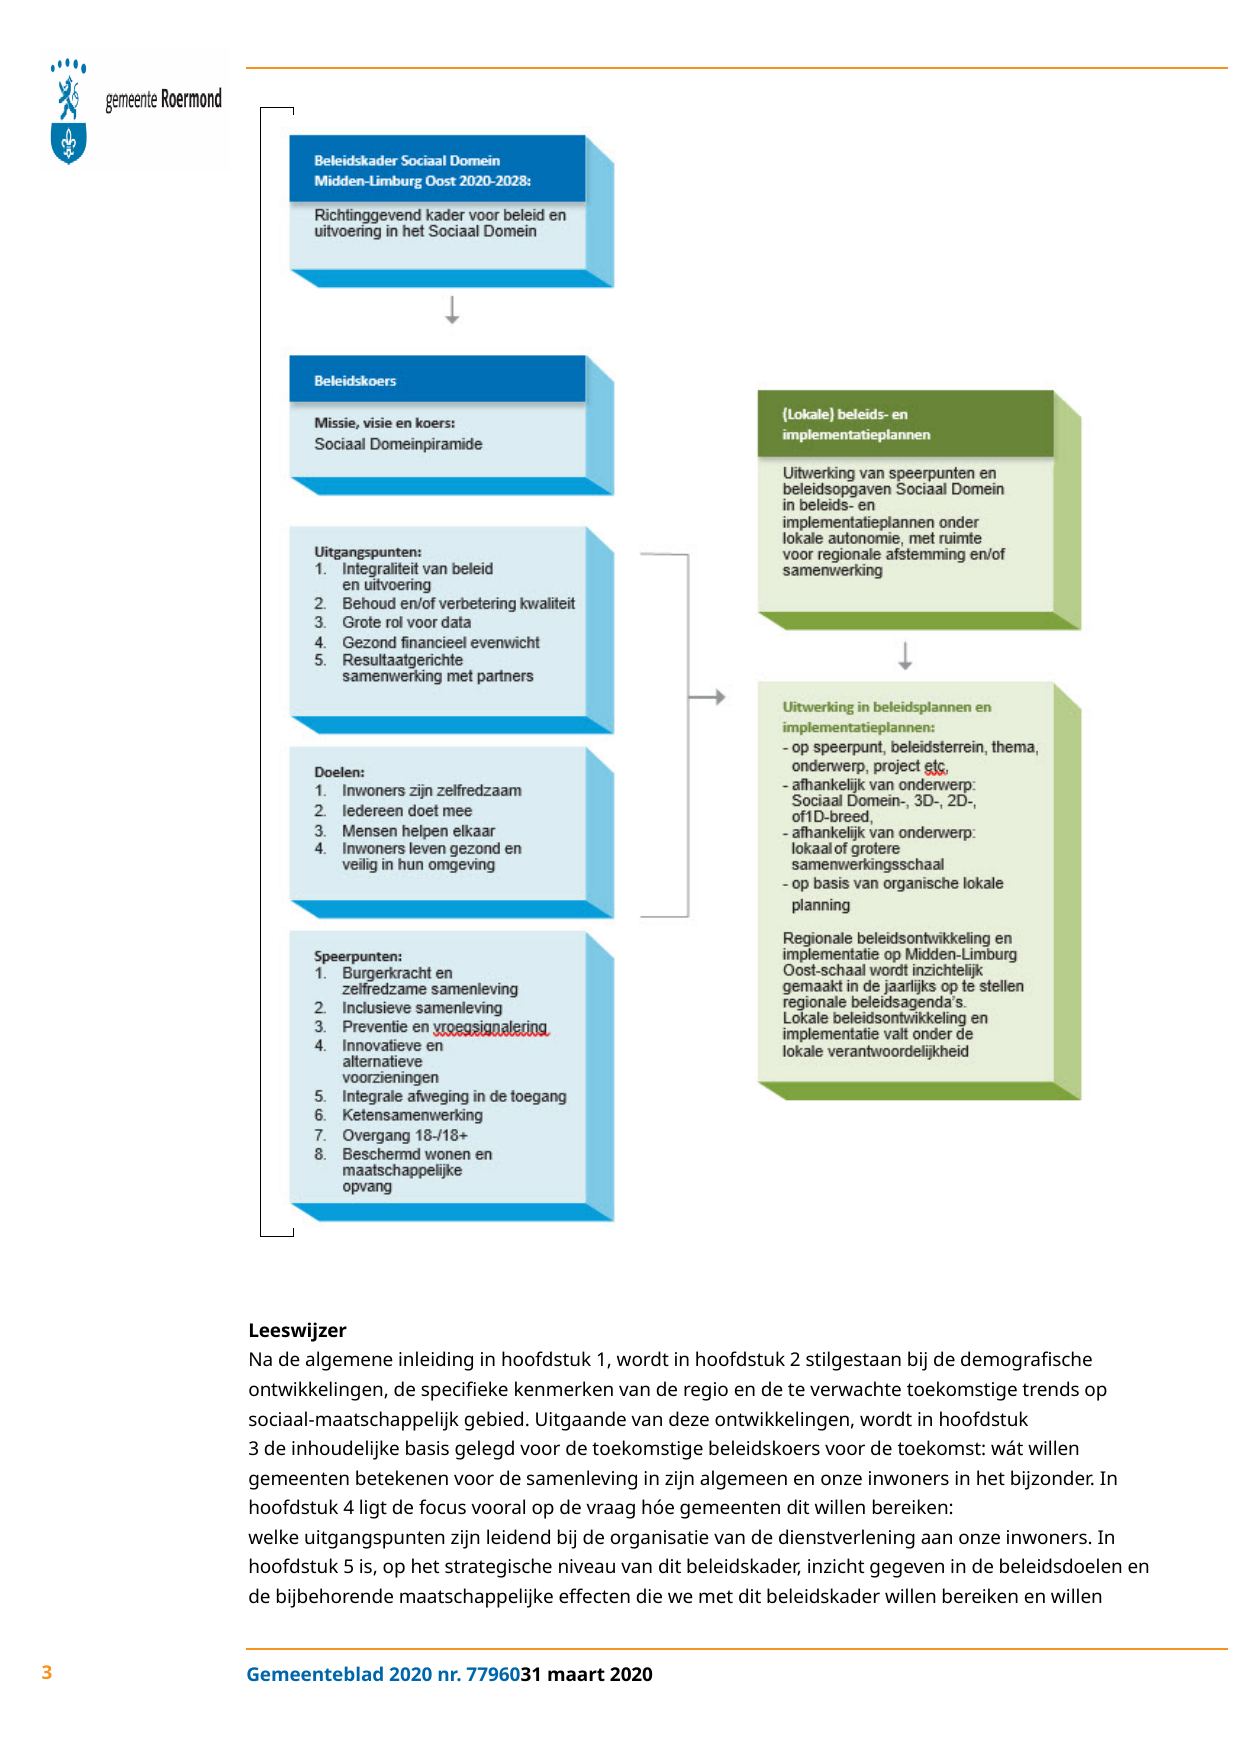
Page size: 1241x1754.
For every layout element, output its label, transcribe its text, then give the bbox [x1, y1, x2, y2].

text 3 de inhoudelijke basis gelegd voor de toekomstige beleidskoers voor de toekomst: wát willen gemeenten betekenen voor de samenleving in zijn algemeen en onze inwoners in het bijzonder. In hoofdstuk 4 ligt de focus vooral op de vraag hóe gemeenten dit willen bereiken: [248, 1435, 1152, 1520]
text welke uitgangspunten zijn leidend bij de organisatie van de dienstverlening aan onze inwoners. In hoofdstuk 5 is, op het strategische niveau van dit beleidskader, inzicht gegeven in de beleidsdoelen en de bijbehorende maatschappelijke effecten die we met dit beleidskader willen bereiken en willen [248, 1524, 1152, 1609]
text Leeswijzer [248, 1317, 1152, 1343]
text Na de algemene inleiding in hoofdstuk 1, wordt in hoofdstuk 2 stilgestaan bij de demografische ontwikkelingen, de specifieke kenmerken van de regio en de te verwachte toekomstige trends op sociaal-maatschappelijk gebied. Uitgaande van deze ontwikkelingen, wordt in hoofdstuk [248, 1347, 1152, 1432]
picture [268, 115, 1096, 1228]
picture [41, 47, 231, 172]
